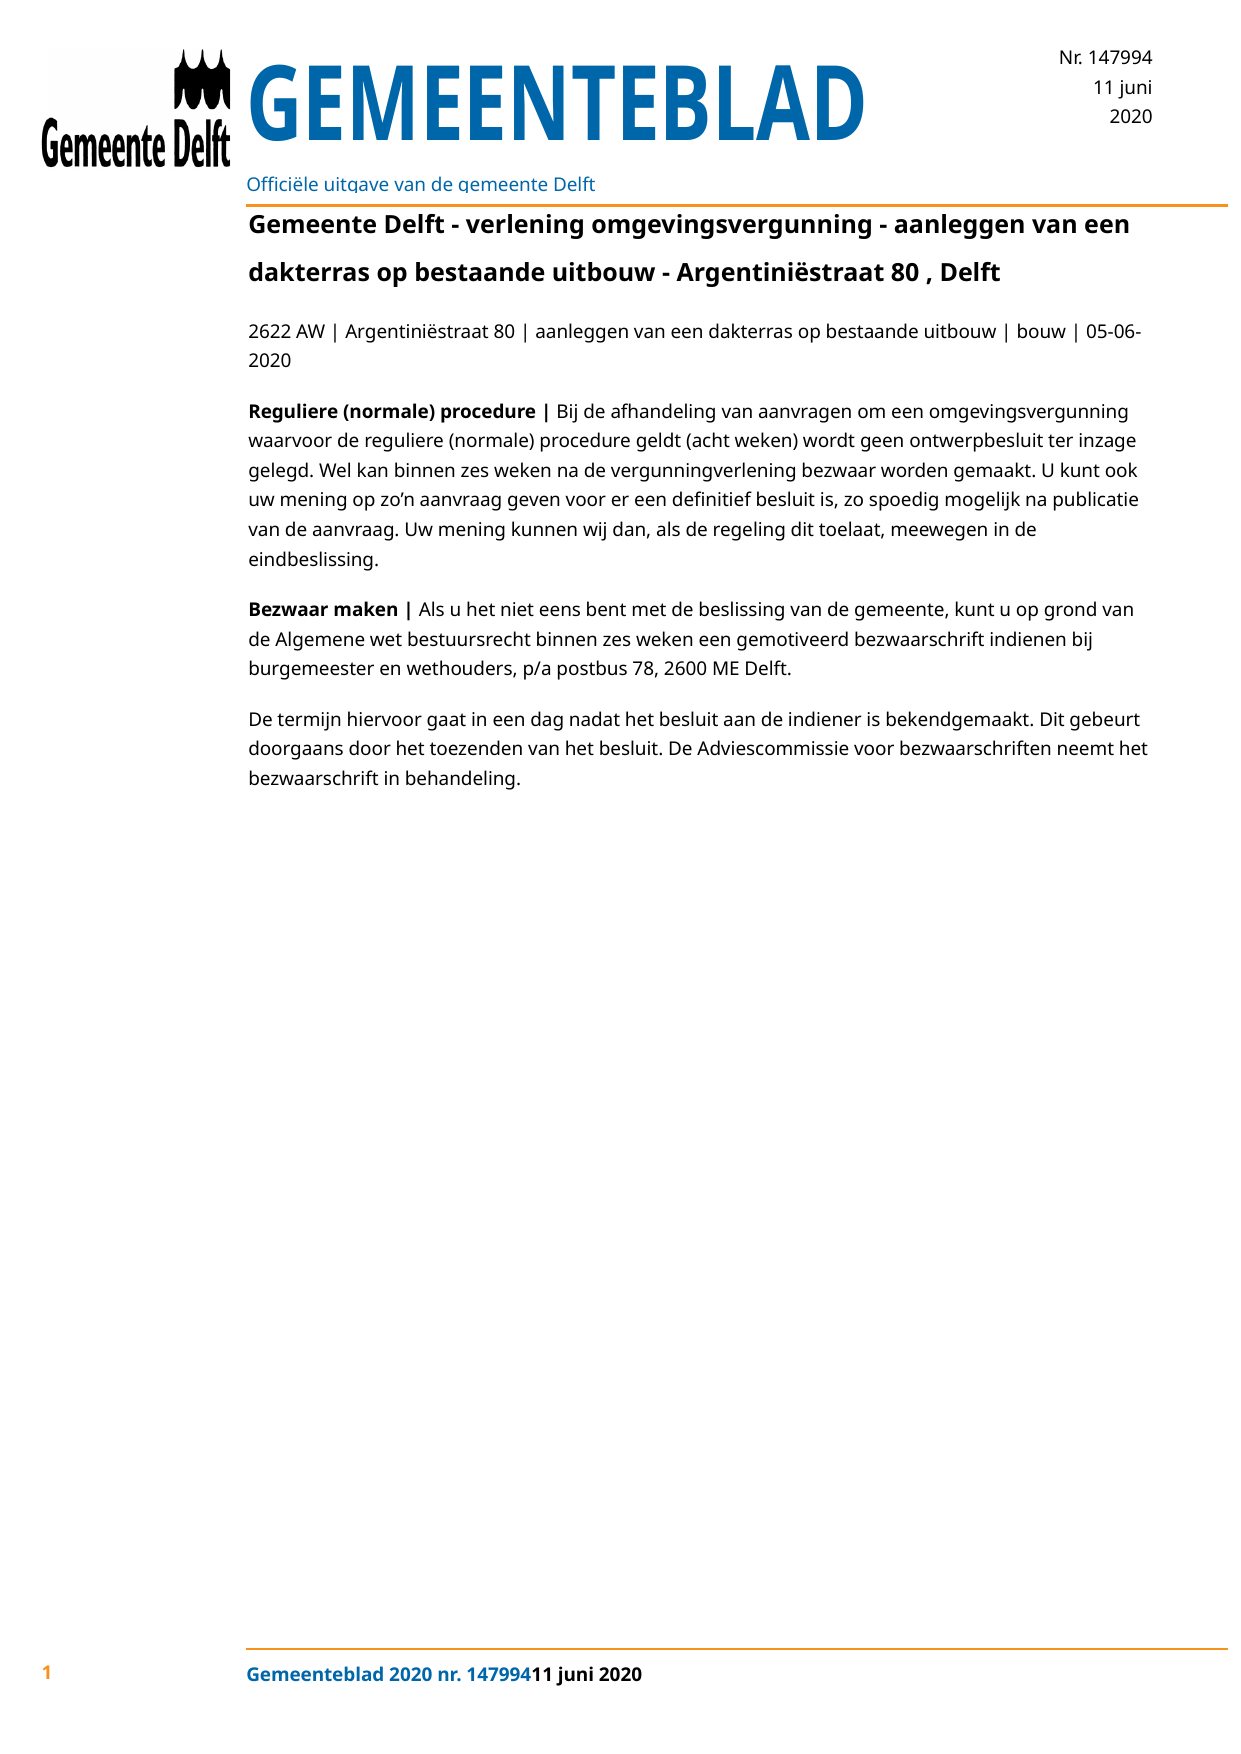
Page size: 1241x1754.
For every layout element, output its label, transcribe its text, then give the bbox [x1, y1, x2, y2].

text 2622 AW | Argentiniëstraat 80 | aanleggen van een dakterras op bestaande uitbouw | bouw | 05-06-2020 [248, 318, 1152, 373]
text Gemeente Delft - verlening omgevingsvergunning - aanleggen van een dakterras op bestaande uitbouw - Argentiniëstraat 80 , Delft [248, 207, 1152, 288]
text Bezwaar maken | Als u het niet eens bent met de beslissing van de gemeente, kunt u op grond van de Algemene wet bestuursrecht binnen zes weken een gemotiveerd bezwaarschrift indienen bij burgemeester en wethouders, p/a postbus 78, 2600 ME Delft. [248, 596, 1152, 681]
text Reguliere (normale) procedure | Bij de afhandeling van aanvragen om een omgevingsvergunning waarvoor de reguliere (normale) procedure geldt (acht weken) wordt geen ontwerpbesluit ter inzage gelegd. Wel kan binnen zes weken na de vergunningverlening bezwaar worden gemaakt. U kunt ook uw mening op zo’n aanvraag geven voor er een definitief besluit is, zo spoedig mogelijk na publicatie van de aanvraag. Uw mening kunnen wij dan, als de regeling dit toelaat, meewegen in de eindbeslissing. [248, 398, 1152, 572]
text De termijn hiervoor gaat in een dag nadat het besluit aan de indiener is bekendgemaakt. Dit gebeurt doorgaans door het toezenden van het besluit. De Adviescommissie voor bezwaarschriften neemt het bezwaarschrift in behandeling. [248, 706, 1152, 791]
picture [41, 47, 231, 172]
